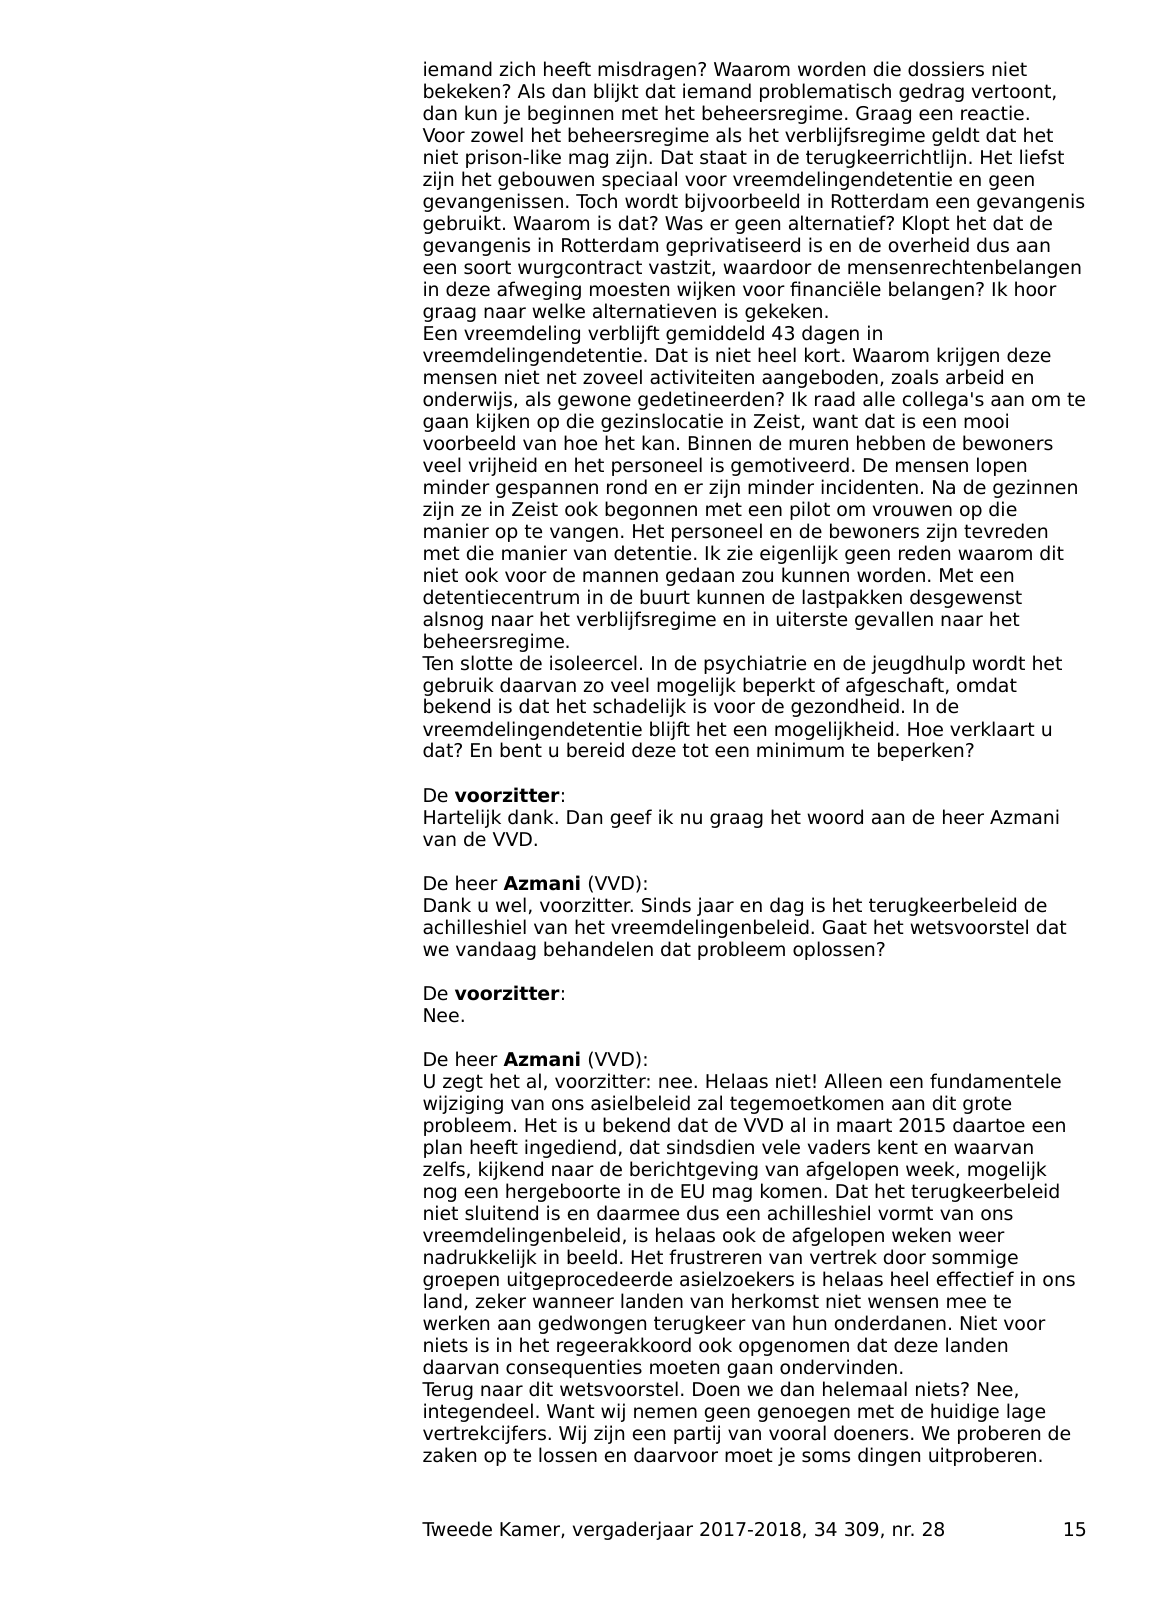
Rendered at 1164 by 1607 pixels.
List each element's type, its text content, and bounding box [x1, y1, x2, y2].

text De voorzitter: [422, 784, 1087, 807]
text Voor zowel het beheersregime als het verblijfsregime geldt dat het niet prison-like mag zijn. Dat staat in de terugkeerrichtlijn. Het liefst zijn het gebouwen speciaal voor vreemdelingendetentie en geen gevangenissen. Toch wordt bijvoorbeeld in Rotterdam een gevangenis gebruikt. Waarom is dat? Was er geen alternatief? Klopt het dat de gevangenis in Rotterdam geprivatiseerd is en de overheid dus aan een soort wurgcontract vastzit, waardoor de mensenrechtenbelangen in deze afweging moesten wijken voor financiële belangen? Ik hoor graag naar welke alternatieven is gekeken. [422, 125, 1087, 323]
text Terug naar dit wetsvoorstel. Doen we dan helemaal niets? Nee, integendeel. Want wij nemen geen genoegen met de huidige lage vertrekcijfers. Wij zijn een partij van vooral doeners. We proberen de zaken op te lossen en daarvoor moet je soms dingen uitproberen. [422, 1379, 1087, 1467]
text De voorzitter: [422, 983, 1087, 1005]
text Een vreemdeling verblijft gemiddeld 43 dagen in vreemdelingendetentie. Dat is niet heel kort. Waarom krijgen deze mensen niet net zoveel activiteiten aangeboden, zoals arbeid en onderwijs, als gewone gedetineerden? Ik raad alle collega's aan om te gaan kijken op die gezinslocatie in Zeist, want dat is een mooi voorbeeld van hoe het kan. Binnen de muren hebben de bewoners veel vrijheid en het personeel is gemotiveerd. De mensen lopen minder gespannen rond en er zijn minder incidenten. Na de gezinnen zijn ze in Zeist ook begonnen met een pilot om vrouwen op die manier op te vangen. Het personeel en de bewoners zijn tevreden met die manier van detentie. Ik zie eigenlijk geen reden waarom dit niet ook voor de mannen gedaan zou kunnen worden. Met een detentiecentrum in de buurt kunnen de lastpakken desgewenst alsnog naar het verblijfsregime en in uiterste gevallen naar het beheersregime. [422, 323, 1087, 652]
text iemand zich heeft misdragen? Waarom worden die dossiers niet bekeken? Als dan blijkt dat iemand problematisch gedrag vertoont, dan kun je beginnen met het beheersregime. Graag een reactie. [422, 59, 1087, 125]
text Hartelijk dank. Dan geef ik nu graag het woord aan de heer Azmani van de VVD. [422, 807, 1087, 851]
text De heer Azmani (VVD): [422, 1049, 1087, 1071]
text Ten slotte de isoleercel. In de psychiatrie en de jeugdhulp wordt het gebruik daarvan zo veel mogelijk beperkt of afgeschaft, omdat bekend is dat het schadelijk is voor de gezondheid. In de vreemdelingendetentie blijft het een mogelijkheid. Hoe verklaart u dat? En bent u bereid deze tot een minimum te beperken? [422, 652, 1087, 762]
text Nee. [422, 1005, 1087, 1027]
text De heer Azmani (VVD): [422, 873, 1087, 895]
text Dank u wel, voorzitter. Sinds jaar en dag is het terugkeerbeleid de achilleshiel van het vreemdelingenbeleid. Gaat het wetsvoorstel dat we vandaag behandelen dat probleem oplossen? [422, 895, 1087, 961]
text U zegt het al, voorzitter: nee. Helaas niet! Alleen een fundamentele wijziging van ons asielbeleid zal tegemoetkomen aan dit grote probleem. Het is u bekend dat de VVD al in maart 2015 daartoe een plan heeft ingediend, dat sindsdien vele vaders kent en waarvan zelfs, kijkend naar de berichtgeving van afgelopen week, mogelijk nog een hergeboorte in de EU mag komen. Dat het terugkeerbeleid niet sluitend is en daarmee dus een achilleshiel vormt van ons vreemdelingenbeleid, is helaas ook de afgelopen weken weer nadrukkelijk in beeld. Het frustreren van vertrek door sommige groepen uitgeprocedeerde asielzoekers is helaas heel effectief in ons land, zeker wanneer landen van herkomst niet wensen mee te werken aan gedwongen terugkeer van hun onderdanen. Niet voor niets is in het regeerakkoord ook opgenomen dat deze landen daarvan consequenties moeten gaan ondervinden. [422, 1071, 1087, 1379]
